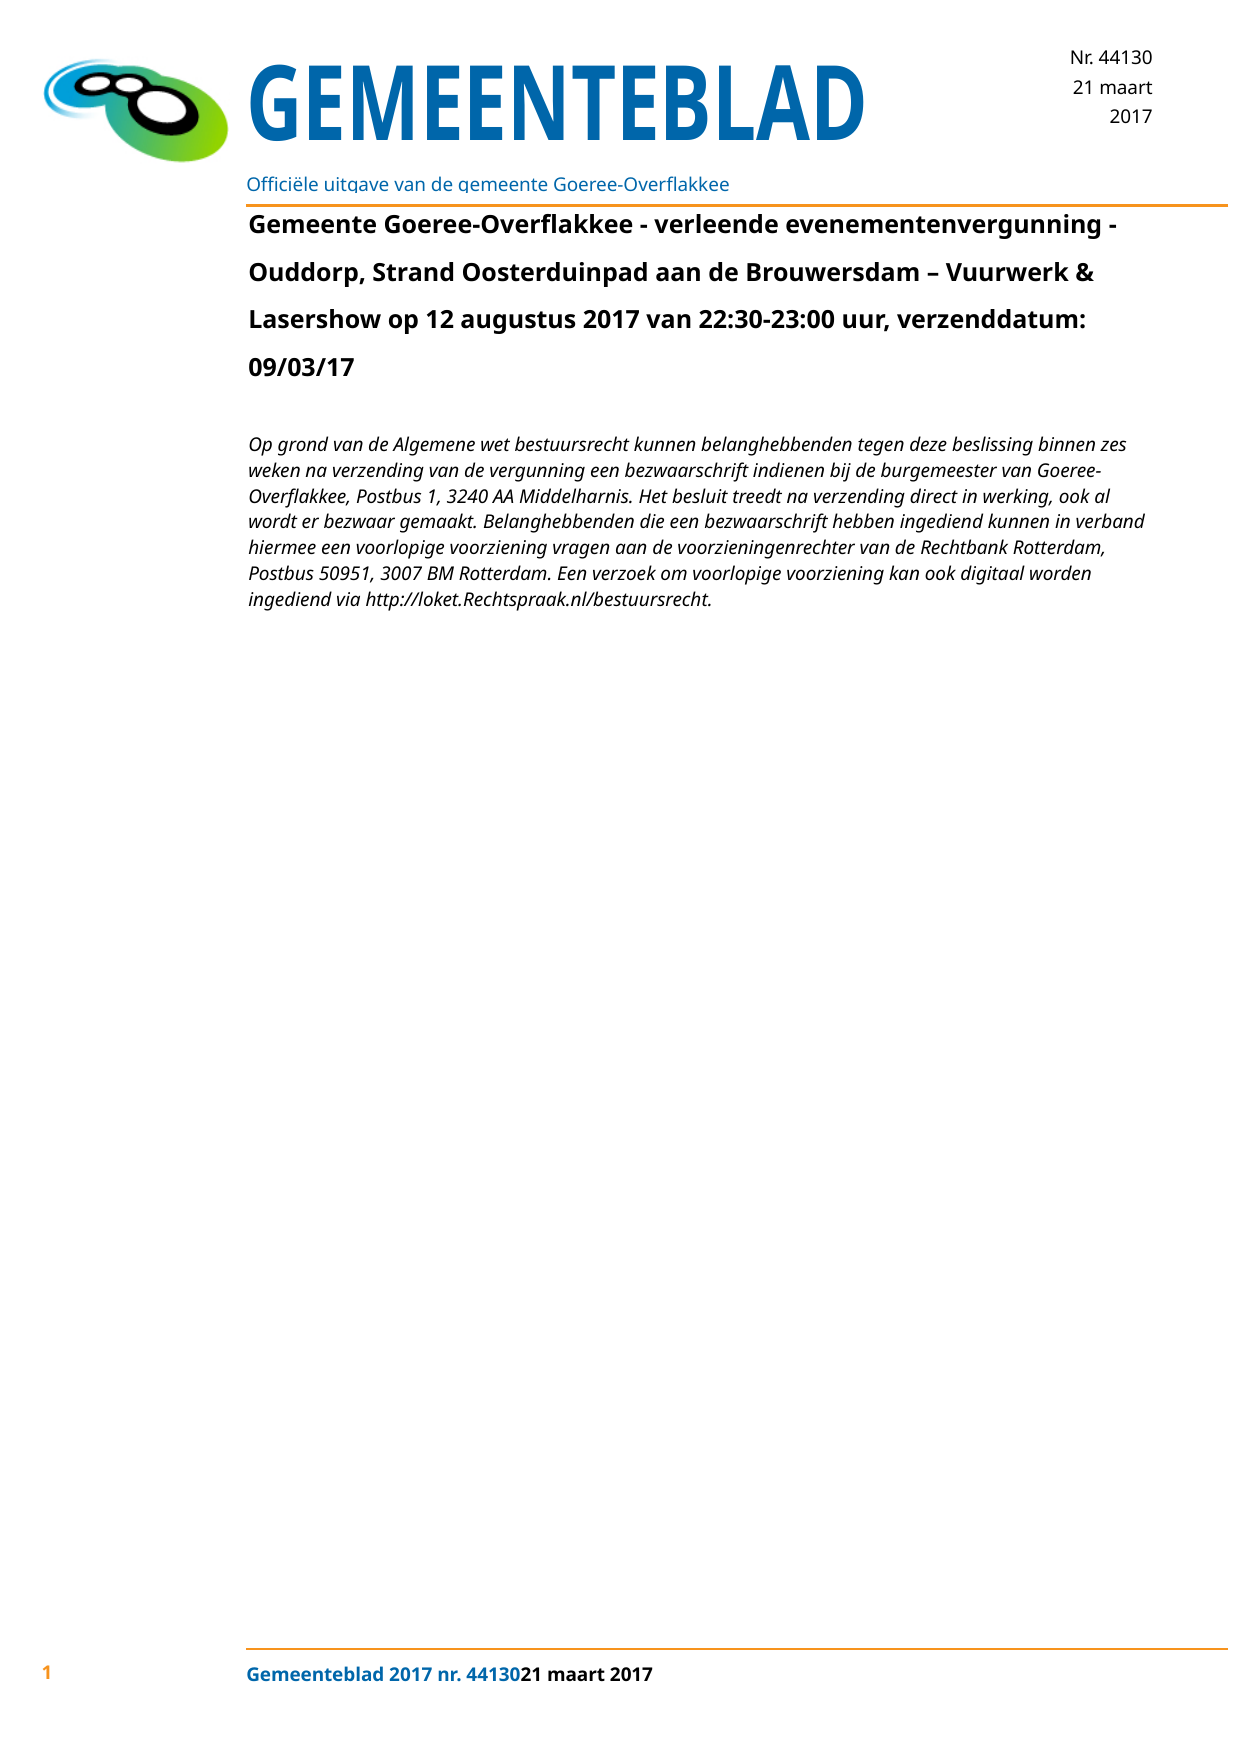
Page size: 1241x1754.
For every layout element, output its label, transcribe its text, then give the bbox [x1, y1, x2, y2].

text Op grond van de Algemene wet bestuursrecht kunnen belanghebbenden tegen deze beslissing binnen zes weken na verzending van de vergunning een bezwaarschrift indienen bij de burgemeester van Goeree-Overflakkee, Postbus 1, 3240 AA Middelharnis. Het besluit treedt na verzending direct in werking, ook al wordt er bezwaar gemaakt. Belanghebbenden die een bezwaarschrift hebben ingediend kunnen in verband hiermee een voorlopige voorziening vragen aan de voorzieningenrechter van de Rechtbank Rotterdam, Postbus 50951, 3007 BM Rotterdam. Een verzoek om voorlopige voorziening kan ook digitaal worden ingediend via http://loket.Rechtspraak.nl/bestuursrecht. [248, 431, 1152, 611]
text Gemeente Goeree-Overflakkee - verleende evenementenvergunning - Ouddorp, Strand Oosterduinpad aan de Brouwersdam – Vuurwerk & Lasershow op 12 augustus 2017 van 22:30-23:00 uur, verzenddatum: 09/03/17 [248, 207, 1152, 384]
picture [41, 47, 231, 172]
